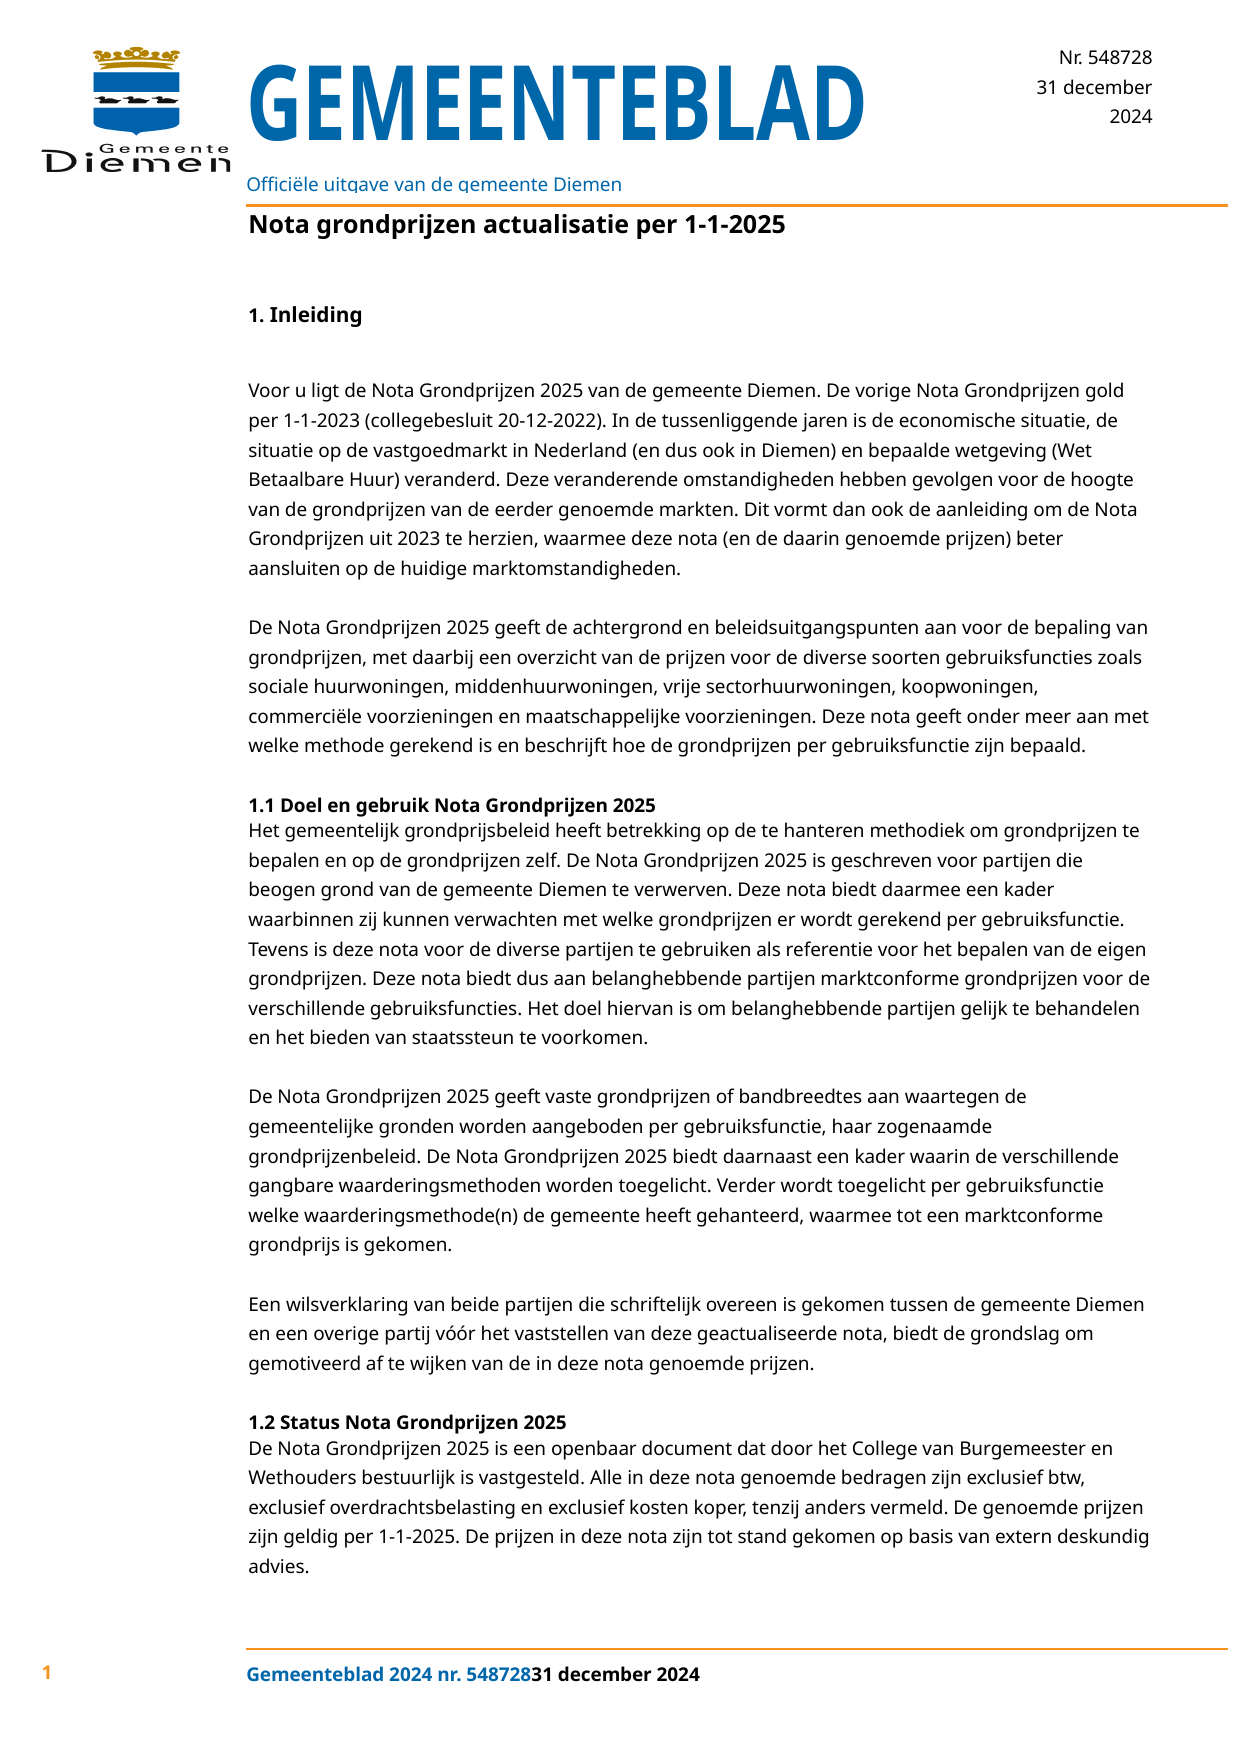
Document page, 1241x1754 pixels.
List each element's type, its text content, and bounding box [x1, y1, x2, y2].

text De Nota Grondprijzen 2025 is een openbaar document dat door het College van Burgemeester en Wethouders bestuurlijk is vastgesteld. Alle in deze nota genoemde bedragen zijn exclusief btw, exclusief overdrachtsbelasting en exclusief kosten koper, tenzij anders vermeld. De genoemde prijzen zijn geldig per 1-1-2025. De prijzen in deze nota zijn tot stand gekomen op basis van extern deskundig advies. [248, 1435, 1152, 1579]
text 1.2 Status Nota Grondprijzen 2025 [248, 1409, 1152, 1435]
text Het gemeentelijk grondprijsbeleid heeft betrekking op de te hanteren methodiek om grondprijzen te bepalen en op de grondprijzen zelf. De Nota Grondprijzen 2025 is geschreven voor partijen die beogen grond van de gemeente Diemen te verwerven. Deze nota biedt daarmee een kader waarbinnen zij kunnen verwachten met welke grondprijzen er wordt gerekend per gebruiksfunctie. Tevens is deze nota voor de diverse partijen te gebruiken als referentie voor het bepalen van de eigen grondprijzen. Deze nota biedt dus aan belanghebbende partijen marktconforme grondprijzen voor de verschillende gebruiksfuncties. Het doel hiervan is om belanghebbende partijen gelijk te behandelen en het bieden van staatssteun te voorkomen. [248, 817, 1152, 1050]
text 1. Inleiding [248, 300, 1152, 328]
text Nota grondprijzen actualisatie per 1-1-2025 [248, 207, 1152, 241]
text De Nota Grondprijzen 2025 geeft vaste grondprijzen of bandbreedtes aan waartegen de gemeentelijke gronden worden aangeboden per gebruiksfunctie, haar zogenaamde grondprijzenbeleid. De Nota Grondprijzen 2025 biedt daarnaast een kader waarin de verschillende gangbare waarderingsmethoden worden toegelicht. Verder wordt toegelicht per gebruiksfunctie welke waarderingsmethode(n) de gemeente heeft gehanteerd, waarmee tot een marktconforme grondprijs is gekomen. [248, 1084, 1152, 1257]
text De Nota Grondprijzen 2025 geeft de achtergrond en beleidsuitgangspunten aan voor de bepaling van grondprijzen, met daarbij een overzicht van de prijzen voor de diverse soorten gebruiksfuncties zoals sociale huurwoningen, middenhuurwoningen, vrije sectorhuurwoningen, koopwoningen, commerciële voorzieningen en maatschappelijke voorzieningen. Deze nota geeft onder meer aan met welke methode gerekend is en beschrijft hoe de grondprijzen per gebruiksfunctie zijn bepaald. [248, 614, 1152, 758]
picture [41, 47, 231, 172]
text Een wilsverklaring van beide partijen die schriftelijk overeen is gekomen tussen de gemeente Diemen en een overige partij vóór het vaststellen van deze geactualiseerde nota, biedt de grondslag om gemotiveerd af te wijken van de in deze nota genoemde prijzen. [248, 1291, 1152, 1376]
text 1.1 Doel en gebruik Nota Grondprijzen 2025 [248, 792, 1152, 817]
text Voor u ligt de Nota Grondprijzen 2025 van de gemeente Diemen. De vorige Nota Grondprijzen gold per 1-1-2023 (collegebesluit 20-12-2022). In de tussenliggende jaren is de economische situatie, de situatie op de vastgoedmarkt in Nederland (en dus ook in Diemen) en bepaalde wetgeving (Wet Betaalbare Huur) veranderd. Deze veranderende omstandigheden hebben gevolgen voor de hoogte van de grondprijzen van de eerder genoemde markten. Dit vormt dan ook de aanleiding om de Nota Grondprijzen uit 2023 te herzien, waarmee deze nota (en de daarin genoemde prijzen) beter aansluiten op de huidige marktomstandigheden. [248, 378, 1152, 581]
